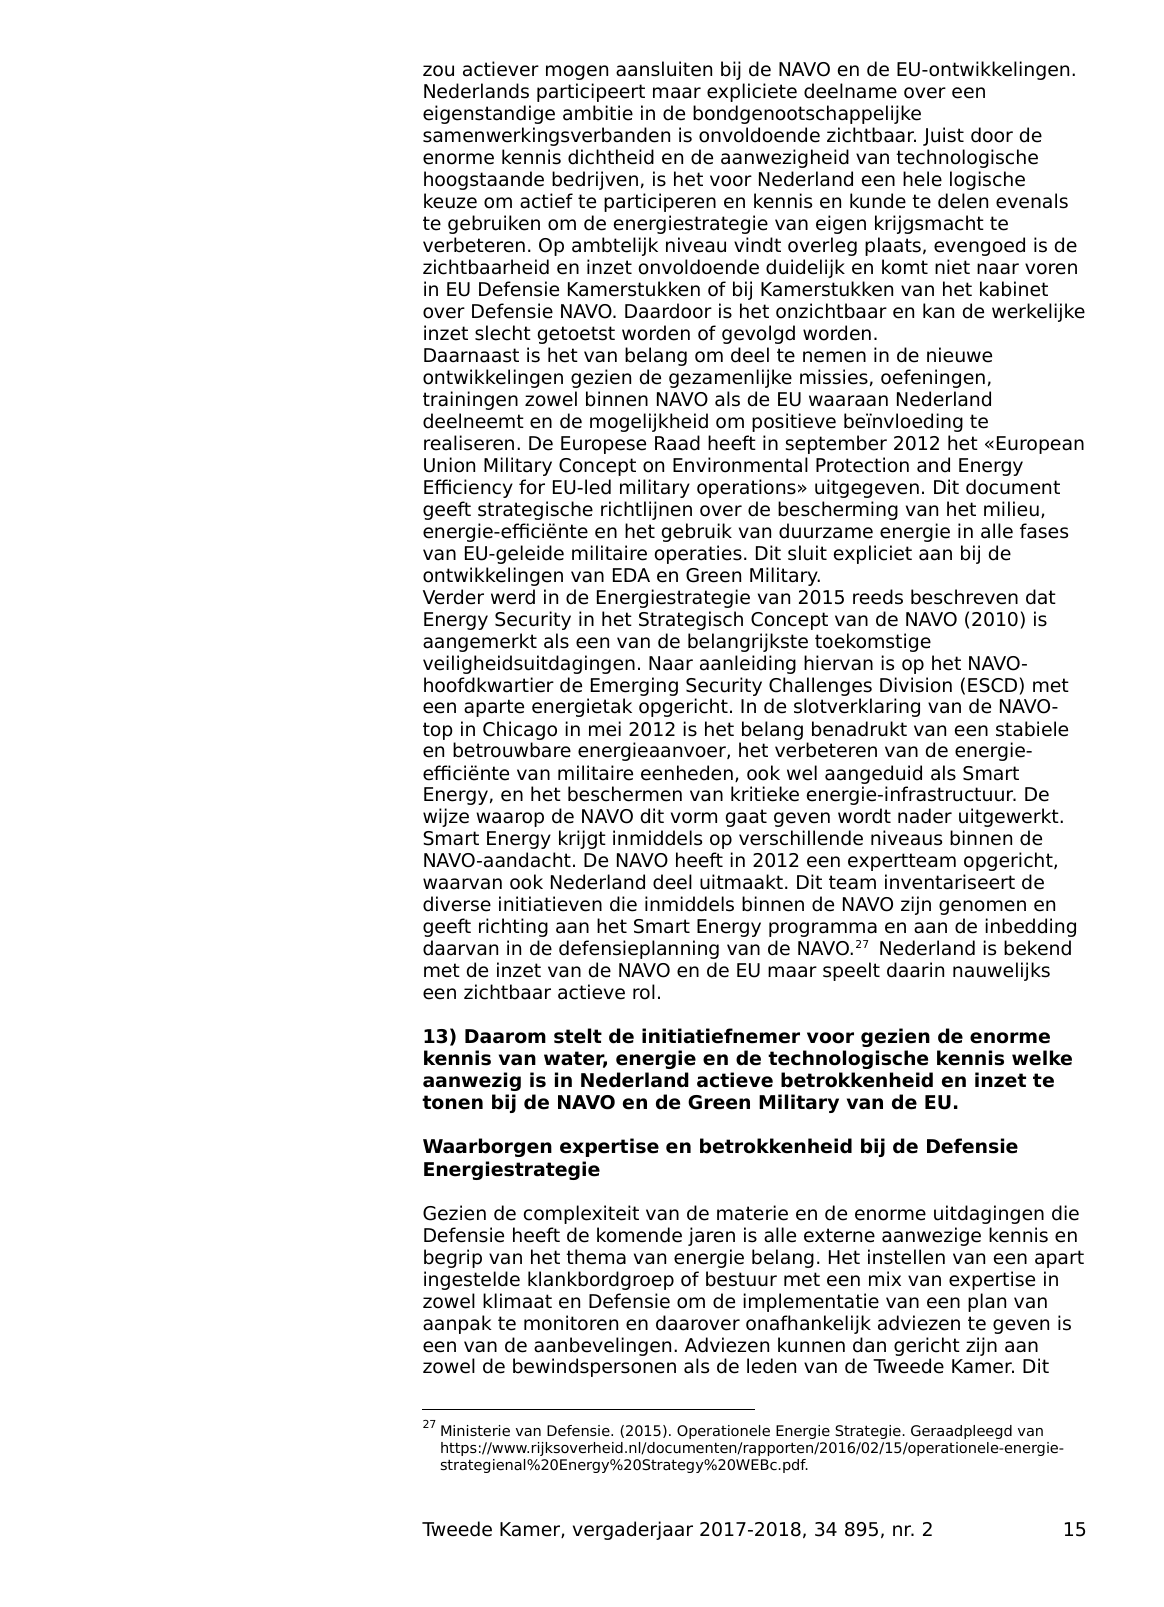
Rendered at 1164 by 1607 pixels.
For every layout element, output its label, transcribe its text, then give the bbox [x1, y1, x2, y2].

text Verder werd in de Energiestrategie van 2015 reeds beschreven dat Energy Security in het Strategisch Concept van de NAVO (2010) is aangemerkt als een van de belangrijkste toekomstige veiligheidsuitdagingen. Naar aanleiding hiervan is op het NAVO- hoofdkwartier de Emerging Security Challenges Division (ESCD) met een aparte energietak opgericht. In de slotverklaring van de NAVO-top in Chicago in mei 2012 is het belang benadrukt van een stabiele en betrouwbare energieaanvoer, het verbeteren van de energie-efficiënte van militaire eenheden, ook wel aangeduid als Smart Energy, en het beschermen van kritieke energie-infrastructuur. De wijze waarop de NAVO dit vorm gaat geven wordt nader uitgewerkt. Smart Energy krijgt inmiddels op verschillende niveaus binnen de NAVO-aandacht. De NAVO heeft in 2012 een expertteam opgericht, waarvan ook Nederland deel uitmaakt. Dit team inventariseert de diverse initiatieven die inmiddels binnen de NAVO zijn genomen en geeft richting aan het Smart Energy programma en aan de inbedding daarvan in de defensieplanning van de NAVO. Nederland is bekend met de inzet van de NAVO en de EU maar speelt daarin nauwelijks een zichtbaar actieve rol. [422, 587, 1087, 1004]
text Gezien de complexiteit van de materie en de enorme uitdagingen die Defensie heeft de komende jaren is alle externe aanwezige kennis en begrip van het thema van energie belang. Het instellen van een apart ingestelde klankbordgroep of bestuur met een mix van expertise in zowel klimaat en Defensie om de implementatie van een plan van aanpak te monitoren en daarover onafhankelijk adviezen te geven is een van de aanbevelingen. Adviezen kunnen dan gericht zijn aan zowel de bewindspersonen als de leden van de Tweede Kamer. Dit [422, 1203, 1087, 1378]
text Ministerie van Defensie. (2015). Operationele Energie Strategie. Geraadpleegd van https://www.rijksoverheid.nl/documenten/rapporten/2016/02/15/operationele-energie-strategienal%20Energy%20Strategy%20WEBc.pdf. [422, 1418, 1087, 1474]
text 13) Daarom stelt de initiatiefnemer voor gezien de enorme kennis van water, energie en de technologische kennis welke aanwezig is in Nederland actieve betrokkenheid en inzet te tonen bij de NAVO en de Green Military van de EU. [422, 1026, 1087, 1114]
text Daarnaast is het van belang om deel te nemen in de nieuwe ontwikkelingen gezien de gezamenlijke missies, oefeningen, trainingen zowel binnen NAVO als de EU waaraan Nederland deelneemt en de mogelijkheid om positieve beïnvloeding te realiseren. De Europese Raad heeft in september 2012 het «European Union Military Concept on Environmental Protection and Energy Efficiency for EU-led military operations» uitgegeven. Dit document geeft strategische richtlijnen over de bescherming van het milieu, energie-efficiënte en het gebruik van duurzame energie in alle fases van EU-geleide militaire operaties. Dit sluit expliciet aan bij de ontwikkelingen van EDA en Green Military. [422, 345, 1087, 587]
text zou actiever mogen aansluiten bij de NAVO en de EU-ontwikkelingen. Nederlands participeert maar expliciete deelname over een eigenstandige ambitie in de bondgenootschappelijke samenwerkingsverbanden is onvoldoende zichtbaar. Juist door de enorme kennis dichtheid en de aanwezigheid van technologische hoogstaande bedrijven, is het voor Nederland een hele logische keuze om actief te participeren en kennis en kunde te delen evenals te gebruiken om de energiestrategie van eigen krijgsmacht te verbeteren. Op ambtelijk niveau vindt overleg plaats, evengoed is de zichtbaarheid en inzet onvoldoende duidelijk en komt niet naar voren in EU Defensie Kamerstukken of bij Kamerstukken van het kabinet over Defensie NAVO. Daardoor is het onzichtbaar en kan de werkelijke inzet slecht getoetst worden of gevolgd worden. [422, 59, 1087, 345]
subtitle Waarborgen expertise en betrokkenheid bij de Defensie Energiestrategie [422, 1136, 1087, 1180]
